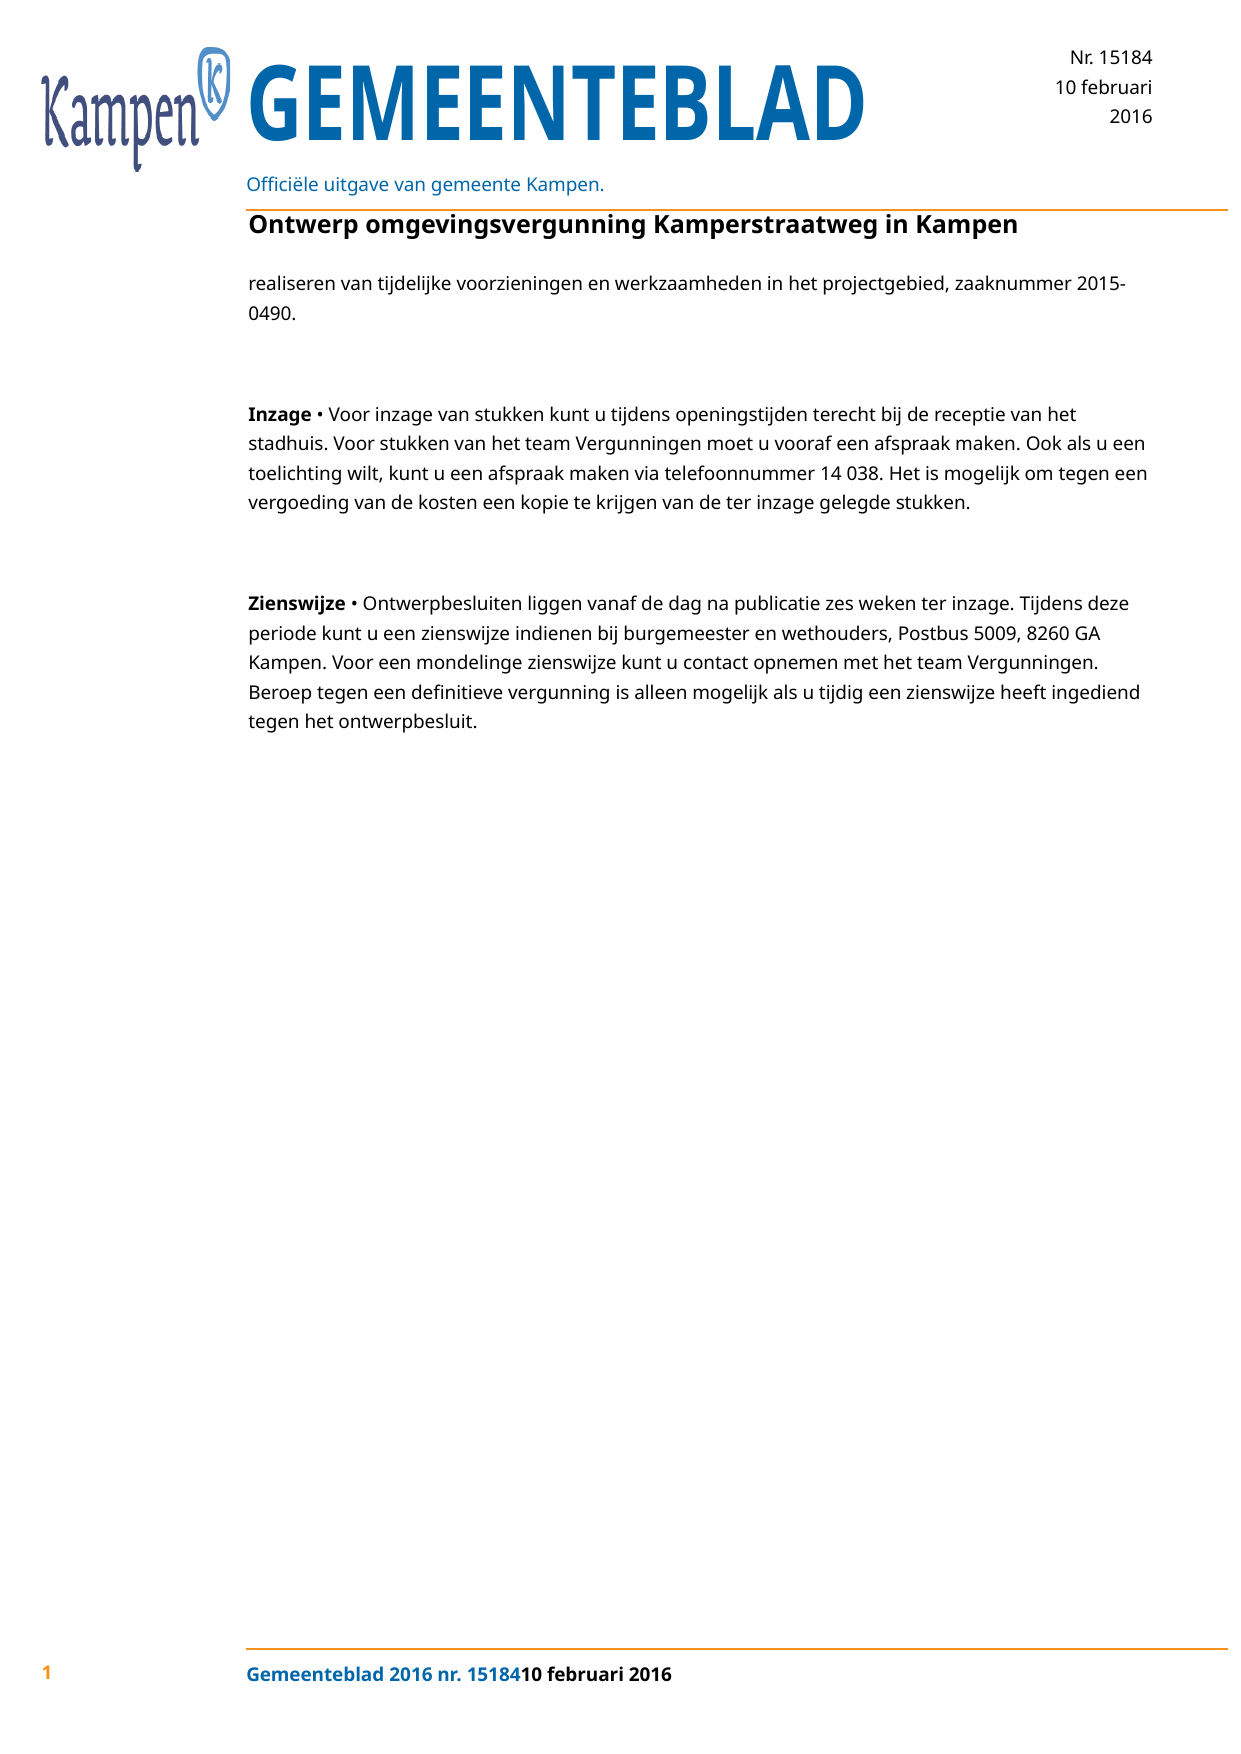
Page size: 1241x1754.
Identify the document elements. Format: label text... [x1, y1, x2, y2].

text Inzage • Voor inzage van stukken kunt u tijdens openingstijden terecht bij de receptie van het stadhuis. Voor stukken van het team Vergunningen moet u vooraf een afspraak maken. Ook als u een toelichting wilt, kunt u een afspraak maken via telefoonnummer 14 038. Het is mogelijk om tegen een vergoeding van de kosten een kopie te krijgen van de ter inzage gelegde stukken. [248, 401, 1152, 515]
text Zienswijze • Ontwerpbesluiten liggen vanaf de dag na publicatie zes weken ter inzage. Tijdens deze periode kunt u een zienswijze indienen bij burgemeester en wethouders, Postbus 5009, 8260 GA Kampen. Voor een mondelinge zienswijze kunt u contact opnemen met het team Vergunningen. Beroep tegen een definitieve vergunning is alleen mogelijk als u tijdig een zienswijze heeft ingediend tegen het ontwerpbesluit. [248, 590, 1152, 734]
text Ontwerp omgevingsvergunning Kamperstraatweg in Kampen [248, 211, 1152, 241]
text realiseren van tijdelijke voorzieningen en werkzaamheden in het projectgebied, zaaknummer 2015-0490. [248, 270, 1152, 326]
picture [41, 47, 231, 172]
